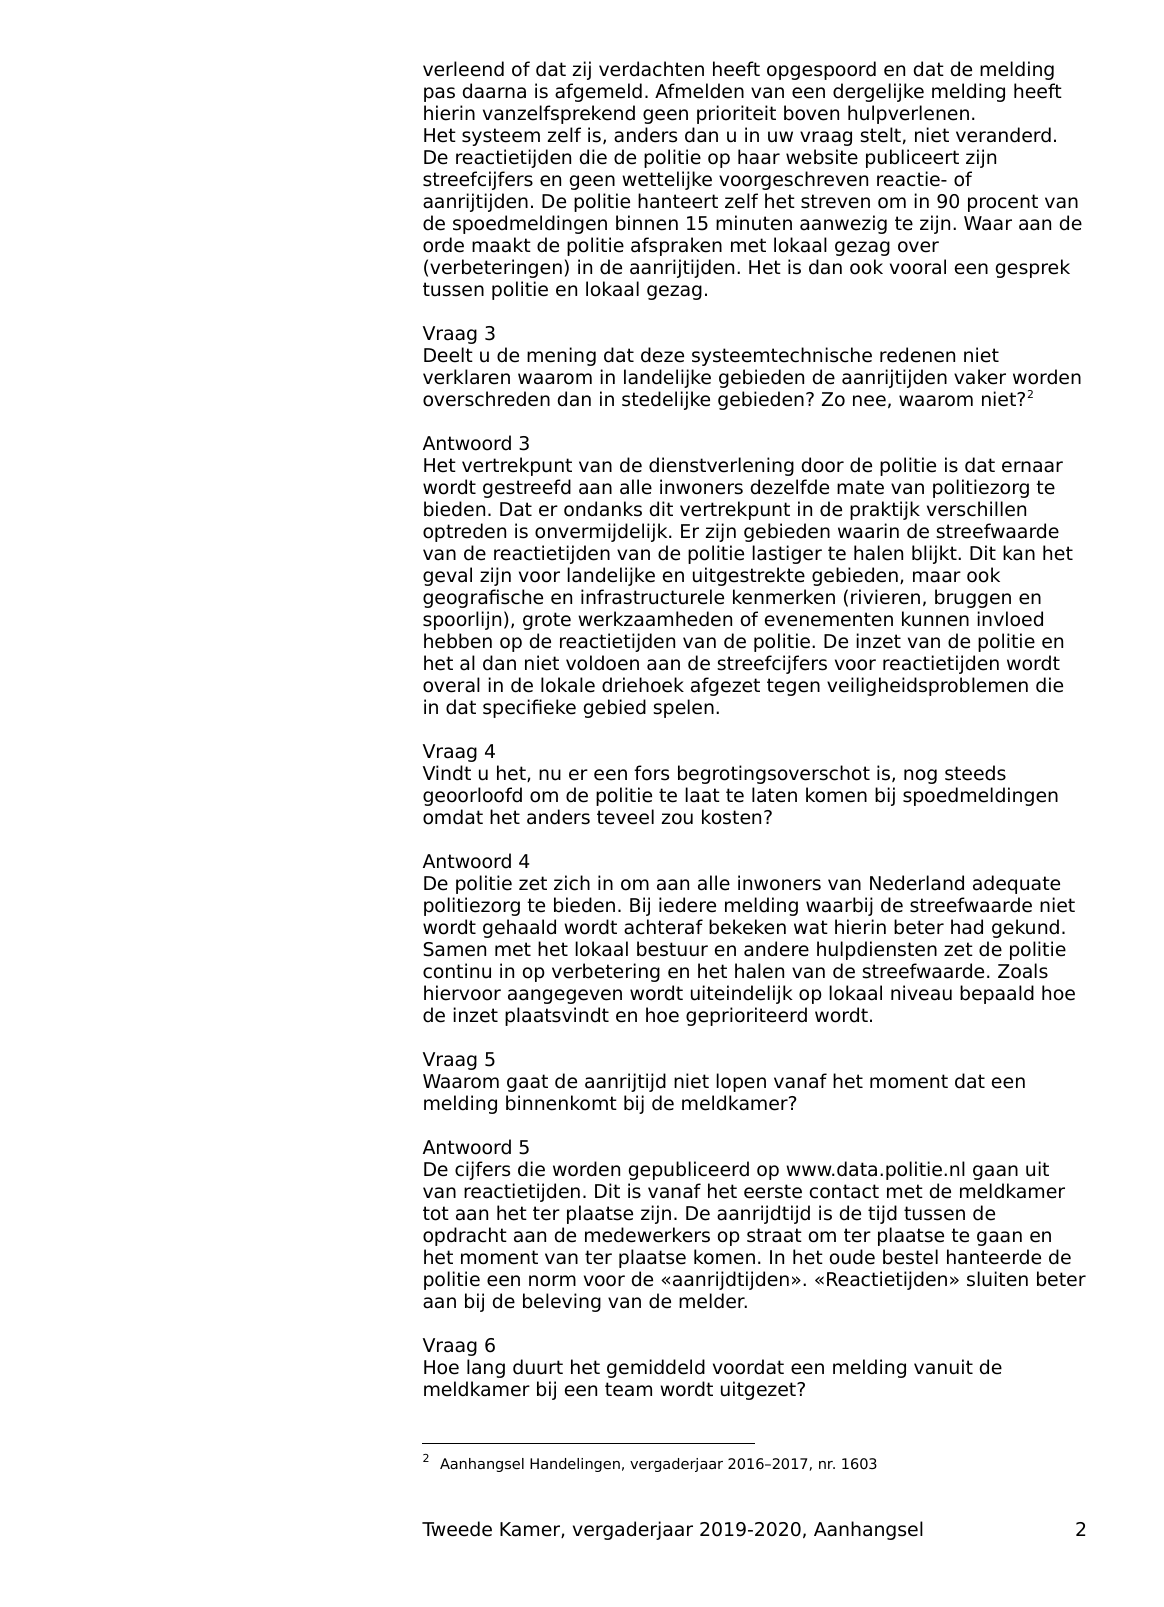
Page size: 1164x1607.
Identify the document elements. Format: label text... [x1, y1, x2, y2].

text Antwoord 5 [422, 1137, 1087, 1159]
text Het vertrekpunt van de dienstverlening door de politie is dat ernaar wordt gestreefd aan alle inwoners dezelfde mate van politiezorg te bieden. Dat er ondanks dit vertrekpunt in de praktijk verschillen optreden is onvermijdelijk. Er zijn gebieden waarin de streefwaarde van de reactietijden van de politie lastiger te halen blijkt. Dit kan het geval zijn voor landelijke en uitgestrekte gebieden, maar ook geografische en infrastructurele kenmerken (rivieren, bruggen en spoorlijn), grote werkzaamheden of evenementen kunnen invloed hebben op de reactietijden van de politie. De inzet van de politie en het al dan niet voldoen aan de streefcijfers voor reactietijden wordt overal in de lokale driehoek afgezet tegen veiligheidsproblemen die in dat specifieke gebied spelen. [422, 455, 1087, 719]
text De politie zet zich in om aan alle inwoners van Nederland adequate politiezorg te bieden. Bij iedere melding waarbij de streefwaarde niet wordt gehaald wordt achteraf bekeken wat hierin beter had gekund. Samen met het lokaal bestuur en andere hulpdiensten zet de politie continu in op verbetering en het halen van de streefwaarde. Zoals hiervoor aangegeven wordt uiteindelijk op lokaal niveau bepaald hoe de inzet plaatsvindt en hoe geprioriteerd wordt. [422, 873, 1087, 1027]
text Hoe lang duurt het gemiddeld voordat een melding vanuit de meldkamer bij een team wordt uitgezet? [422, 1357, 1087, 1401]
text Vraag 5 [422, 1049, 1087, 1071]
text Antwoord 3 [422, 433, 1087, 455]
text verleend of dat zij verdachten heeft opgespoord en dat de melding pas daarna is afgemeld. Afmelden van een dergelijke melding heeft hierin vanzelfsprekend geen prioriteit boven hulpverlenen. [422, 59, 1087, 125]
text Vraag 6 [422, 1335, 1087, 1357]
text Antwoord 4 [422, 851, 1087, 873]
text Waarom gaat de aanrijtijd niet lopen vanaf het moment dat een melding binnenkomt bij de meldkamer? [422, 1071, 1087, 1115]
text Het systeem zelf is, anders dan u in uw vraag stelt, niet veranderd. De reactietijden die de politie op haar website publiceert zijn streefcijfers en geen wettelijke voorgeschreven reactie- of aanrijtijden. De politie hanteert zelf het streven om in 90 procent van de spoedmeldingen binnen 15 minuten aanwezig te zijn. Waar aan de orde maakt de politie afspraken met lokaal gezag over (verbeteringen) in de aanrijtijden. Het is dan ook vooral een gesprek tussen politie en lokaal gezag. [422, 125, 1087, 301]
text Vraag 3 [422, 323, 1087, 345]
text Vindt u het, nu er een fors begrotingsoverschot is, nog steeds geoorloofd om de politie te laat te laten komen bij spoedmeldingen omdat het anders teveel zou kosten? [422, 763, 1087, 829]
text De cijfers die worden gepubliceerd op www.data.politie.nl gaan uit van reactietijden. Dit is vanaf het eerste contact met de meldkamer tot aan het ter plaatse zijn. De aanrijdtijd is de tijd tussen de opdracht aan de medewerkers op straat om ter plaatse te gaan en het moment van ter plaatse komen. In het oude bestel hanteerde de politie een norm voor de «aanrijdtijden». «Reactietijden» sluiten beter aan bij de beleving van de melder. [422, 1159, 1087, 1313]
text Aanhangsel Handelingen, vergaderjaar 2016–2017, nr. 1603 [422, 1452, 1087, 1474]
text Vraag 4 [422, 741, 1087, 763]
text Deelt u de mening dat deze systeemtechnische redenen niet verklaren waarom in landelijke gebieden de aanrijtijden vaker worden overschreden dan in stedelijke gebieden? Zo nee, waarom niet? [422, 345, 1087, 411]
